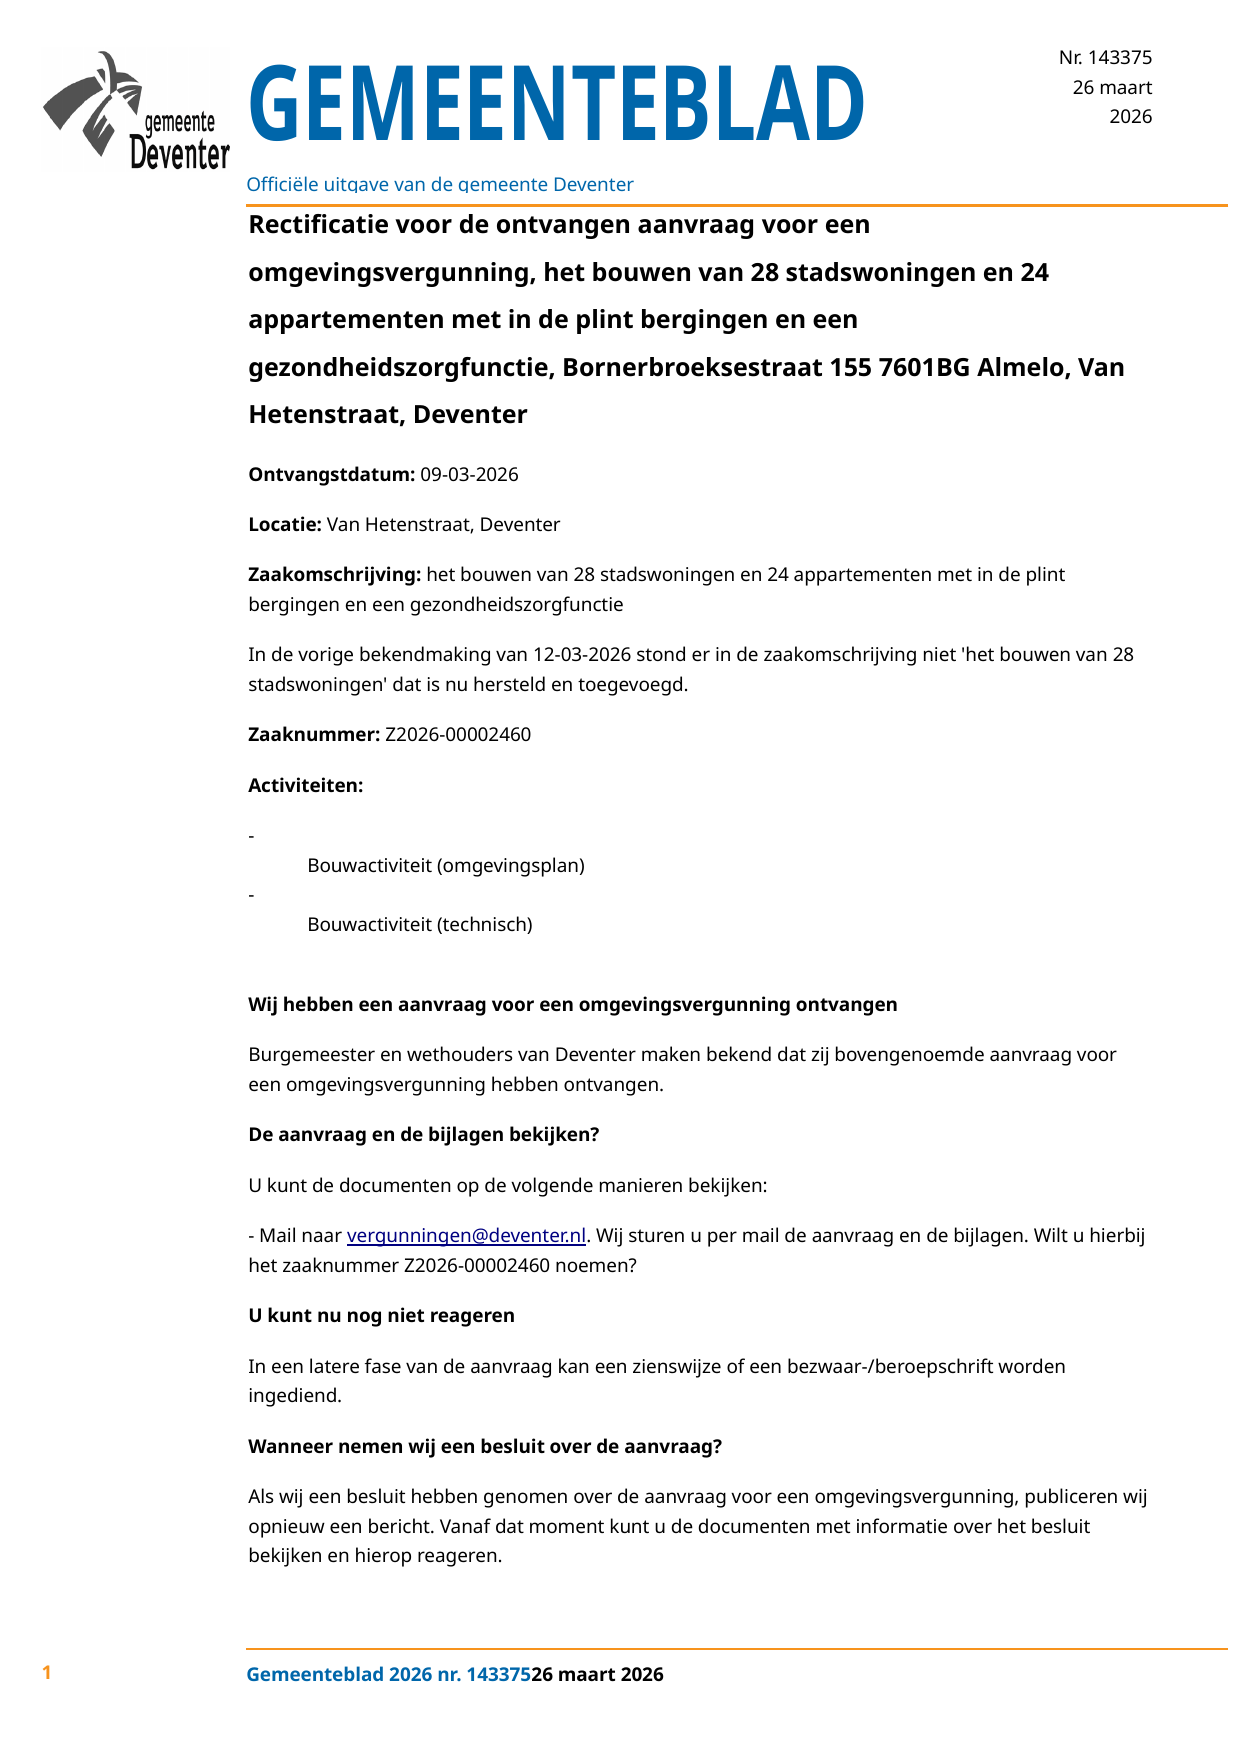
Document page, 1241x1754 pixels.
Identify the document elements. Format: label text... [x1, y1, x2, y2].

text De aanvraag en de bijlagen bekijken? [248, 1122, 1152, 1147]
text Rectificatie voor de ontvangen aanvraag voor een omgevingsvergunning, het bouwen van 28 stadswoningen en 24 appartementen met in de plint bergingen en een gezondheidszorgfunctie, Bornerbroeksestraat 155 7601BG Almelo, Van Hetenstraat, Deventer [248, 207, 1152, 431]
text Wanneer nemen wij een besluit over de aanvraag? [248, 1433, 1152, 1458]
text In een latere fase van de aanvraag kan een zienswijze of een bezwaar-/beroepschrift worden ingediend. [248, 1353, 1152, 1408]
text Als wij een besluit hebben genomen over de aanvraag voor een omgevingsvergunning, publiceren wij opnieuw een bericht. Vanaf dat moment kunt u de documenten met informatie over het besluit bekijken en hierop reageren. [248, 1483, 1152, 1568]
text - Mail naar vergunningen@deventer.nl. Wij sturen u per mail de aanvraag en de bijlagen. Wilt u hierbij het zaaknummer Z2026-00002460 noemen? [248, 1222, 1152, 1278]
text U kunt nu nog niet reageren [248, 1302, 1152, 1328]
text Wij hebben een aanvraag voor een omgevingsvergunning ontvangen [248, 991, 1152, 1017]
text U kunt de documenten op de volgende manieren bekijken: [248, 1172, 1152, 1198]
text In de vorige bekendmaking van 12-03-2026 stond er in de zaakomschrijving niet 'het bouwen van 28 stadswoningen' dat is nu hersteld en toegevoegd. [248, 642, 1152, 697]
picture [41, 47, 231, 172]
text Activiteiten: [248, 772, 1152, 798]
list Bouwactiviteit (omgevingsplan) [248, 852, 1152, 878]
text Locatie: Van Hetenstraat, Deventer [248, 511, 1152, 537]
list Bouwactiviteit (technisch) [248, 911, 1152, 937]
text Ontvangstdatum: 09-03-2026 [248, 461, 1152, 486]
text Zaakomschrijving: het bouwen van 28 stadswoningen en 24 appartementen met in de plint bergingen en een gezondheidszorgfunctie [248, 562, 1152, 617]
text Zaaknummer: Z2026-00002460 [248, 722, 1152, 747]
text Burgemeester en wethouders van Deventer maken bekend dat zij bovengenoemde aanvraag voor een omgevingsvergunning hebben ontvangen. [248, 1042, 1152, 1097]
